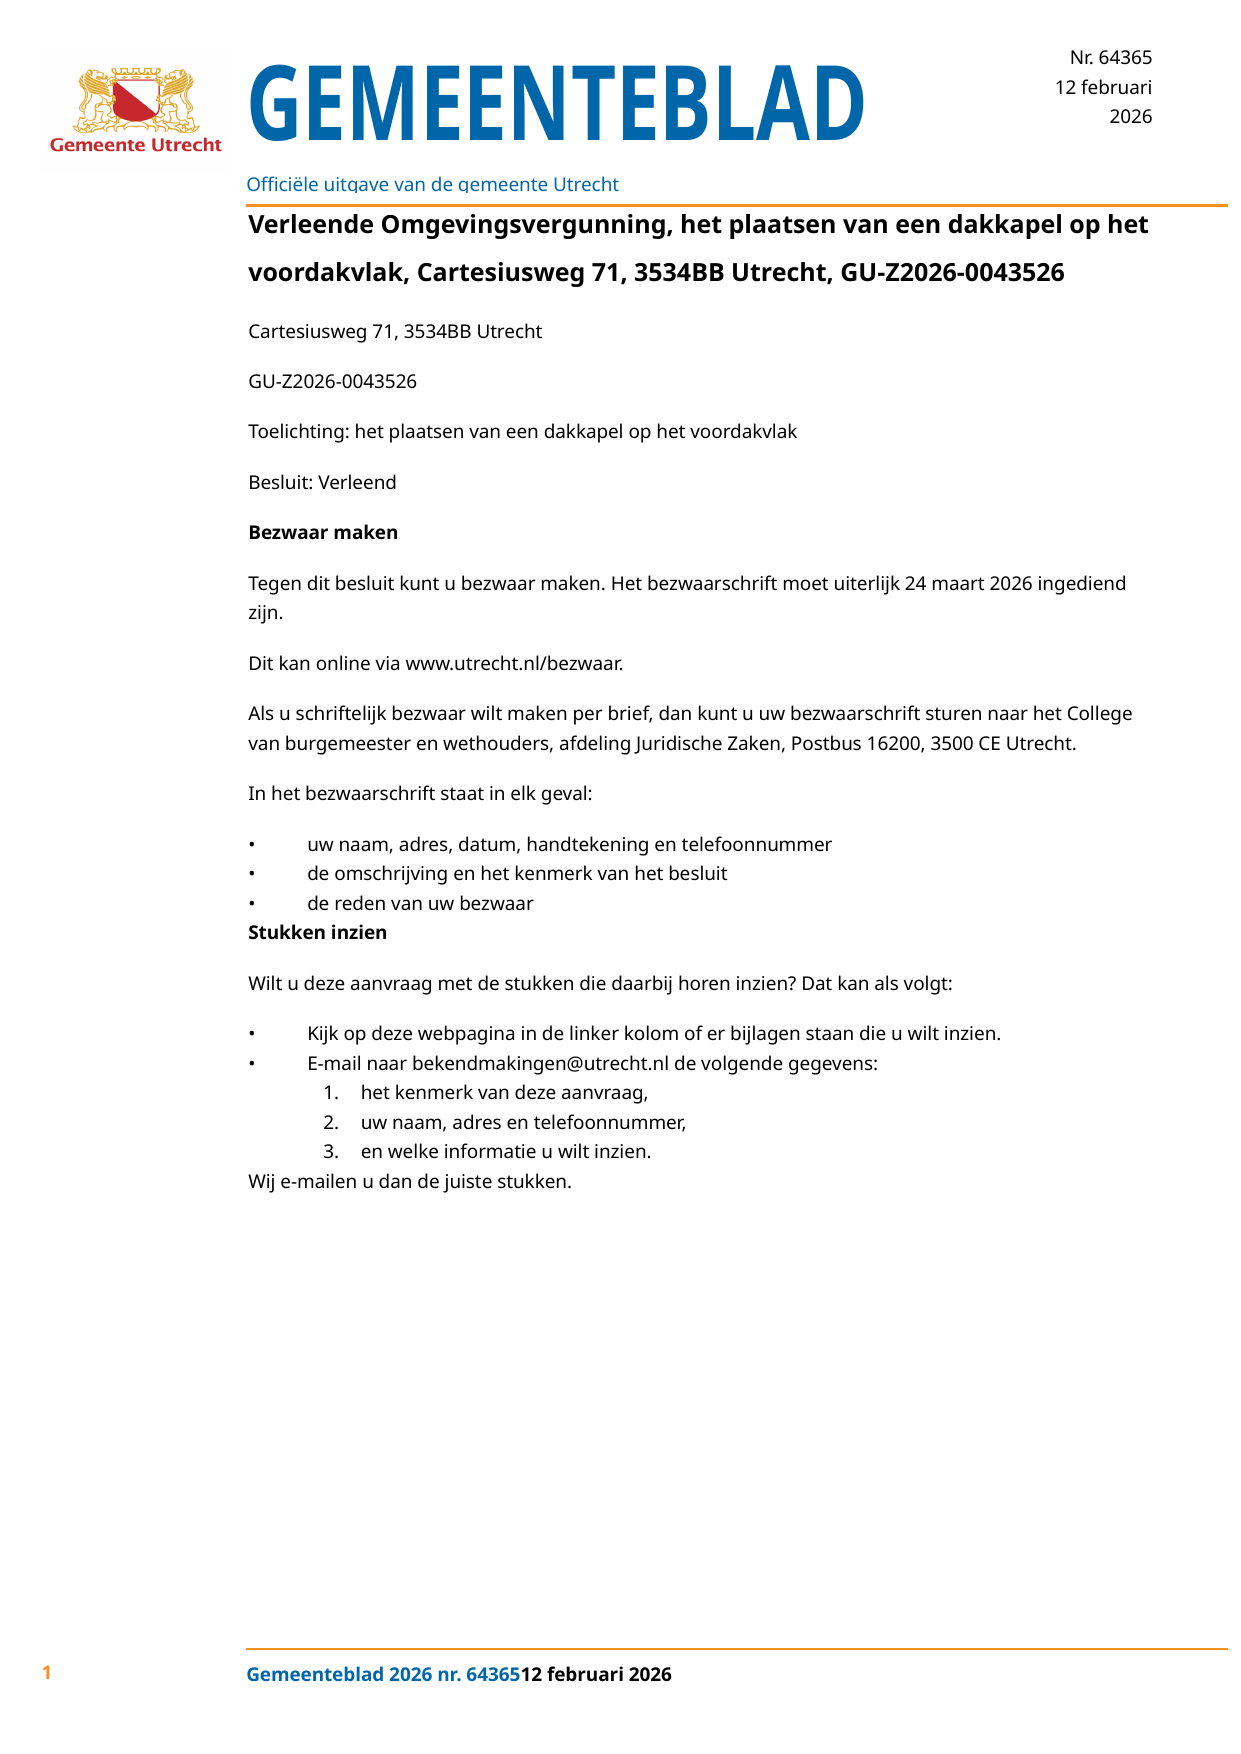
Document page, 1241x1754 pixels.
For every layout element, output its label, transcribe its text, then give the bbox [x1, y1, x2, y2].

text Dit kan online via www.utrecht.nl/bezwaar. [248, 650, 1152, 676]
text Bezwaar maken [248, 519, 1152, 545]
text In het bezwaarschrift staat in elk geval: [248, 780, 1152, 806]
text Toelichting: het plaatsen van een dakkapel op het voordakvlak [248, 419, 1152, 444]
picture [41, 47, 231, 172]
text GU-Z2026-0043526 [248, 368, 1152, 394]
list de omschrijving en het kenmerk van het besluit [248, 860, 1152, 886]
text Besluit: Verleend [248, 469, 1152, 495]
text Wij e-mailen u dan de juiste stukken. [248, 1168, 1152, 1194]
text Stukken inzien [248, 919, 1152, 945]
list het kenmerk van deze aanvraag, [323, 1079, 1152, 1105]
text Tegen dit besluit kunt u bezwaar maken. Het bezwaarschrift moet uiterlijk 24 maart 2026 ingediend zijn. [248, 570, 1152, 625]
list Kijk op deze webpagina in de linker kolom of er bijlagen staan die u wilt inzien. [248, 1020, 1152, 1046]
text Verleende Omgevingsvergunning, het plaatsen van een dakkapel op het voordakvlak, Cartesiusweg 71, 3534BB Utrecht, GU-Z2026-0043526 [248, 207, 1152, 288]
text Cartesiusweg 71, 3534BB Utrecht [248, 318, 1152, 344]
list en welke informatie u wilt inzien. [323, 1139, 1152, 1164]
list uw naam, adres en telefoonnummer, [323, 1109, 1152, 1135]
list de reden van uw bezwaar [248, 890, 1152, 916]
text Wilt u deze aanvraag met de stukken die daarbij horen inzien? Dat kan als volgt: [248, 970, 1152, 996]
text Als u schriftelijk bezwaar wilt maken per brief, dan kunt u uw bezwaarschrift sturen naar het College van burgemeester en wethouders, afdeling Juridische Zaken, Postbus 16200, 3500 CE Utrecht. [248, 700, 1152, 756]
list uw naam, adres, datum, handtekening en telefoonnummer [248, 831, 1152, 857]
list E-mail naar bekendmakingen@utrecht.nl de volgende gegevens: [248, 1050, 1152, 1076]
